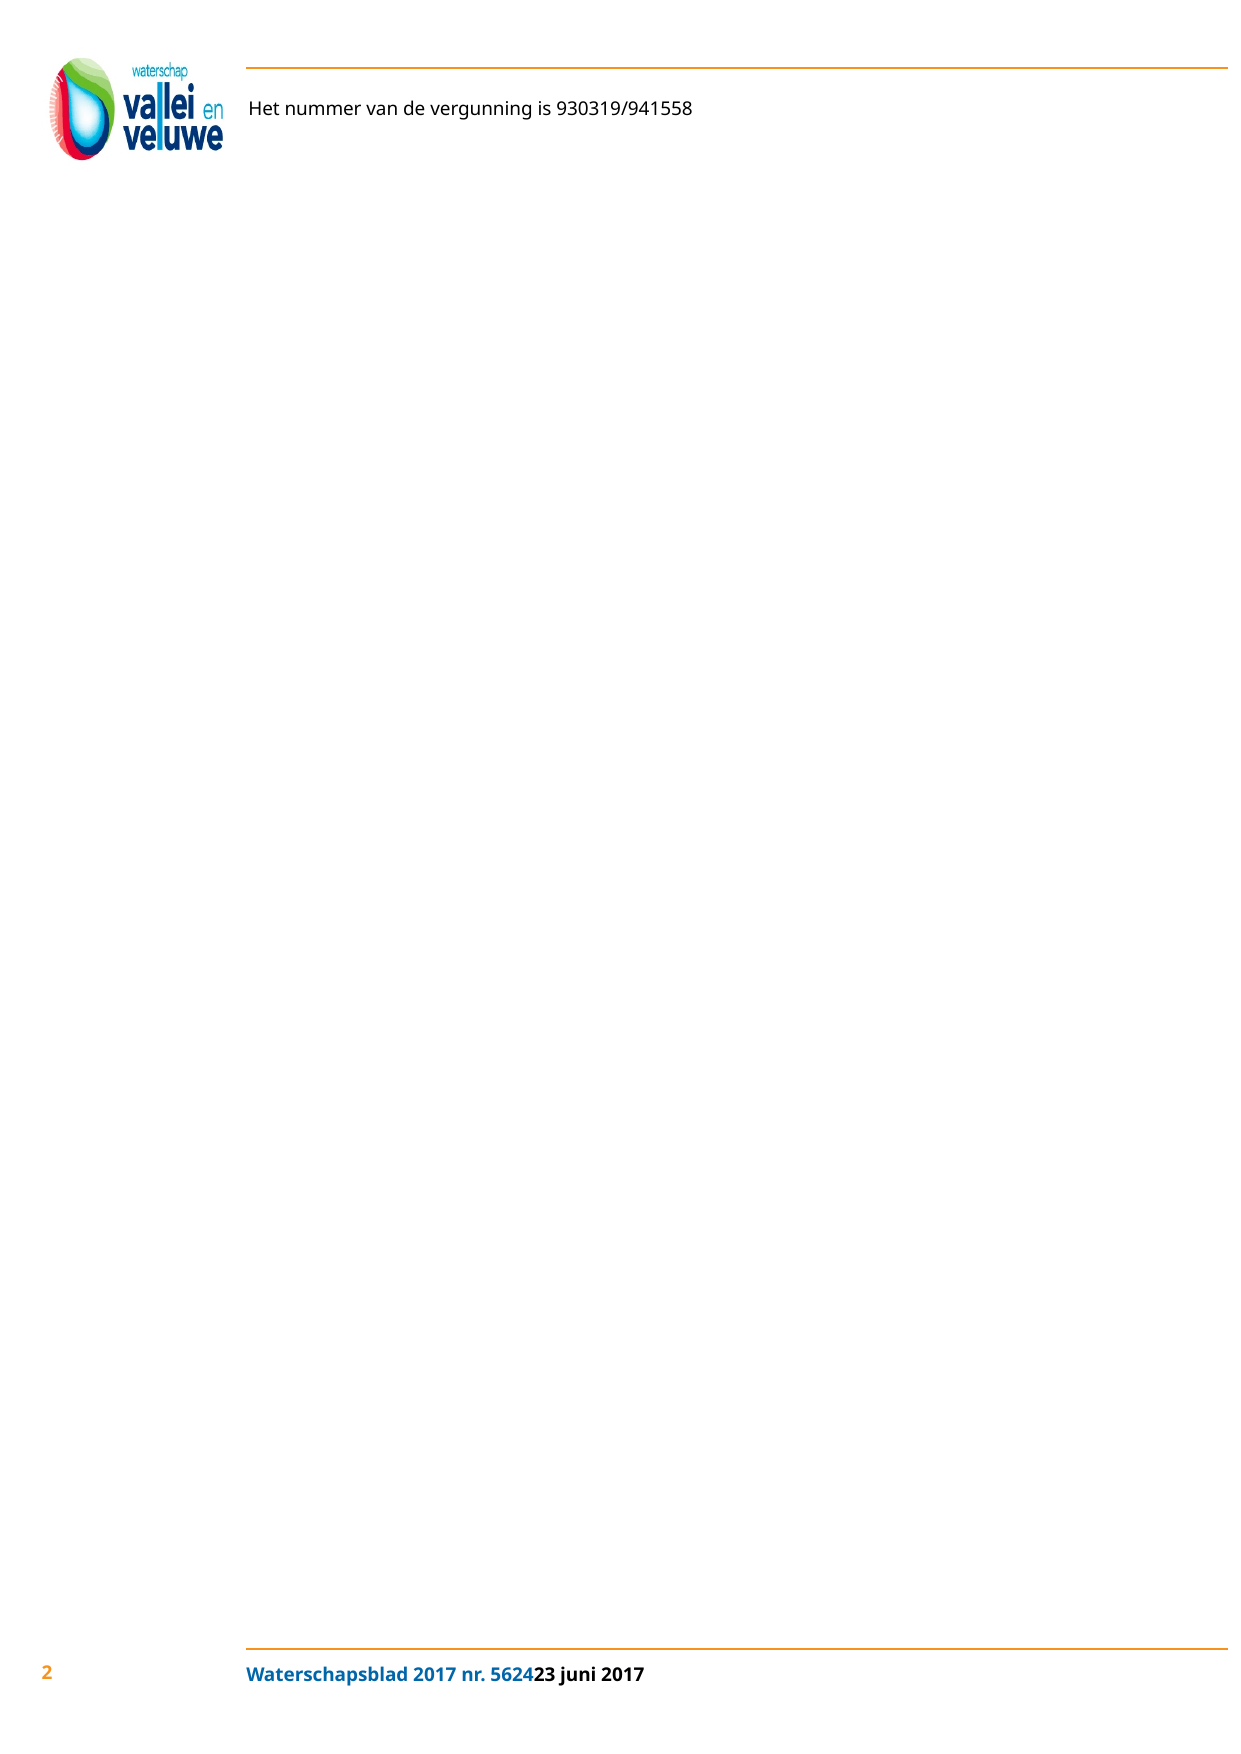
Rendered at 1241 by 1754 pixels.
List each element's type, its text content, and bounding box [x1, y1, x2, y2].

text Het nummer van de vergunning is 930319/941558 [248, 95, 1152, 121]
picture [41, 47, 231, 172]
